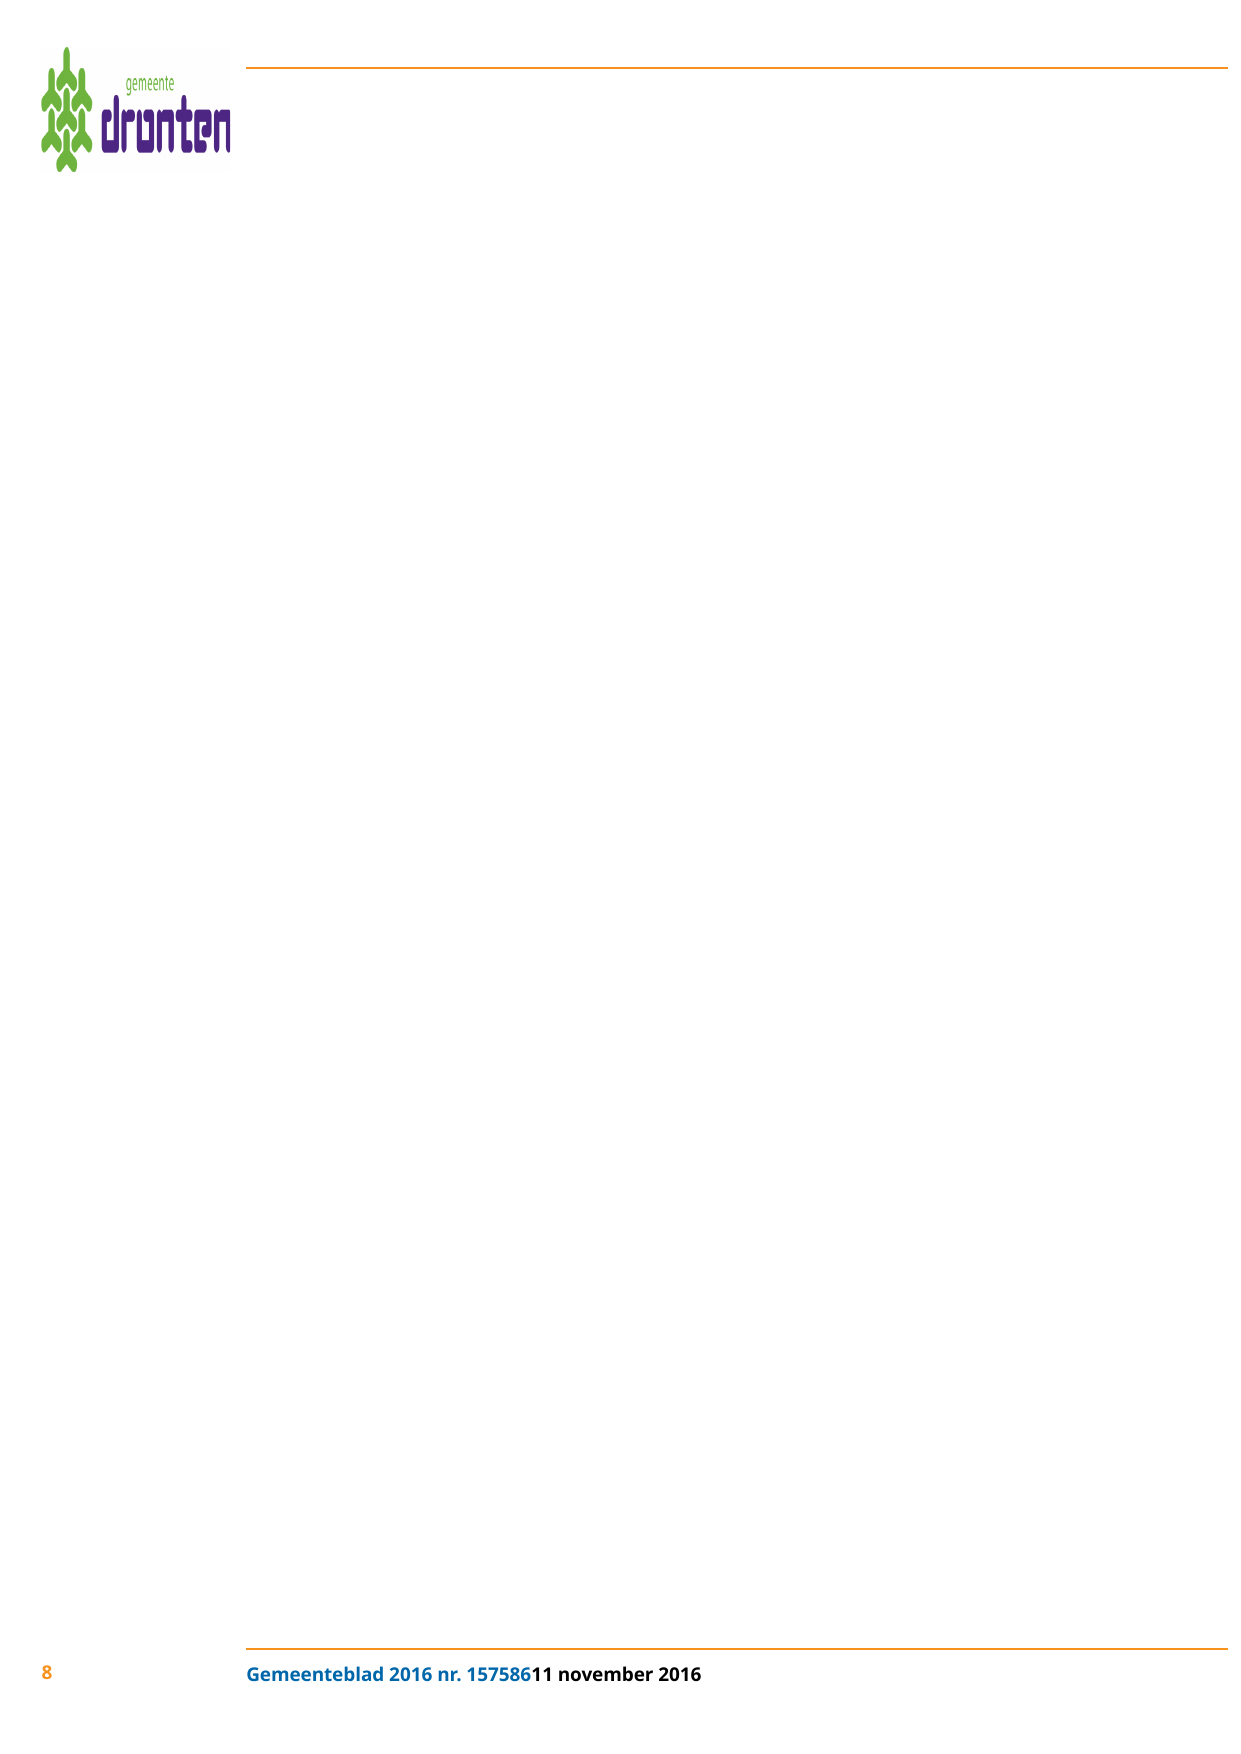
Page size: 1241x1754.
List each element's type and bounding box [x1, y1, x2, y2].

picture [41, 47, 231, 172]
